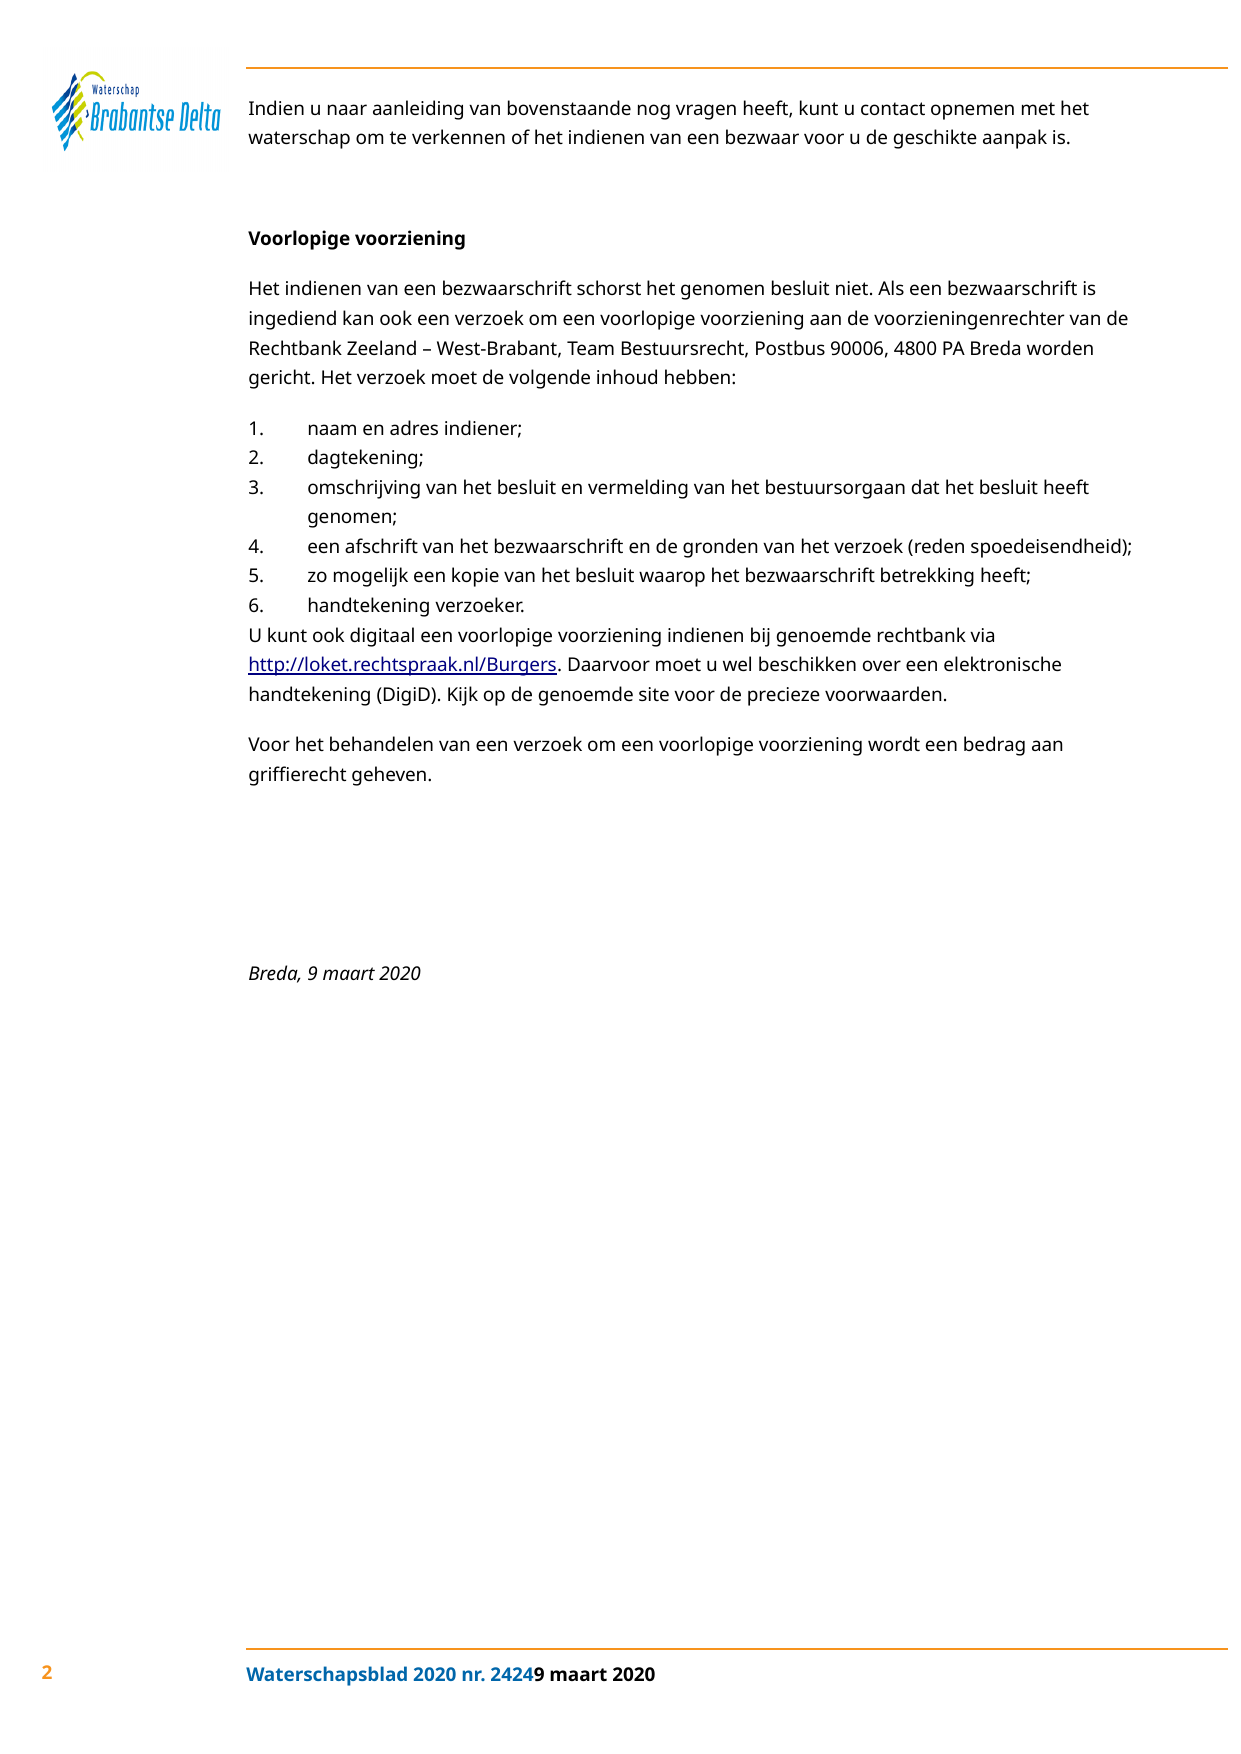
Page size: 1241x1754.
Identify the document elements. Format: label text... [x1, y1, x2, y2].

list handtekening verzoeker. [248, 592, 1152, 618]
list zo mogelijk een kopie van het besluit waarop het bezwaarschrift betrekking heeft; [248, 563, 1152, 588]
list een afschrift van het bezwaarschrift en de gronden van het verzoek (reden spoedeisendheid); [248, 533, 1152, 559]
list dagtekening; [248, 444, 1152, 470]
text Voor het behandelen van een verzoek om een voorlopige voorziening wordt een bedrag aan griffierecht geheven. [248, 731, 1152, 787]
text Breda, 9 maart 2020 [248, 960, 1152, 986]
list omschrijving van het besluit en vermelding van het bestuursorgaan dat het besluit heeft genomen; [248, 474, 1152, 529]
list naam en adres indiener; [248, 415, 1152, 441]
text U kunt ook digitaal een voorlopige voorziening indienen bij genoemde rechtbank via http://loket.rechtspraak.nl/Burgers. Daarvoor moet u wel beschikken over een elektronische handtekening (DigiD). Kijk op de genoemde site voor de precieze voorwaarden. [248, 622, 1152, 707]
text Indien u naar aanleiding van bovenstaande nog vragen heeft, kunt u contact opnemen met het waterschap om te verkennen of het indienen van een bezwaar voor u de geschikte aanpak is. [248, 95, 1152, 150]
text Het indienen van een bezwaarschrift schorst het genomen besluit niet. Als een bezwaarschrift is ingediend kan ook een verzoek om een voorlopige voorziening aan de voorzieningenrechter van de Rechtbank Zeeland – West-Brabant, Team Bestuursrecht, Postbus 90006, 4800 PA Breda worden gericht. Het verzoek moet de volgende inhoud hebben: [248, 276, 1152, 390]
picture [41, 47, 231, 172]
text Voorlopige voorziening [248, 225, 1152, 251]
